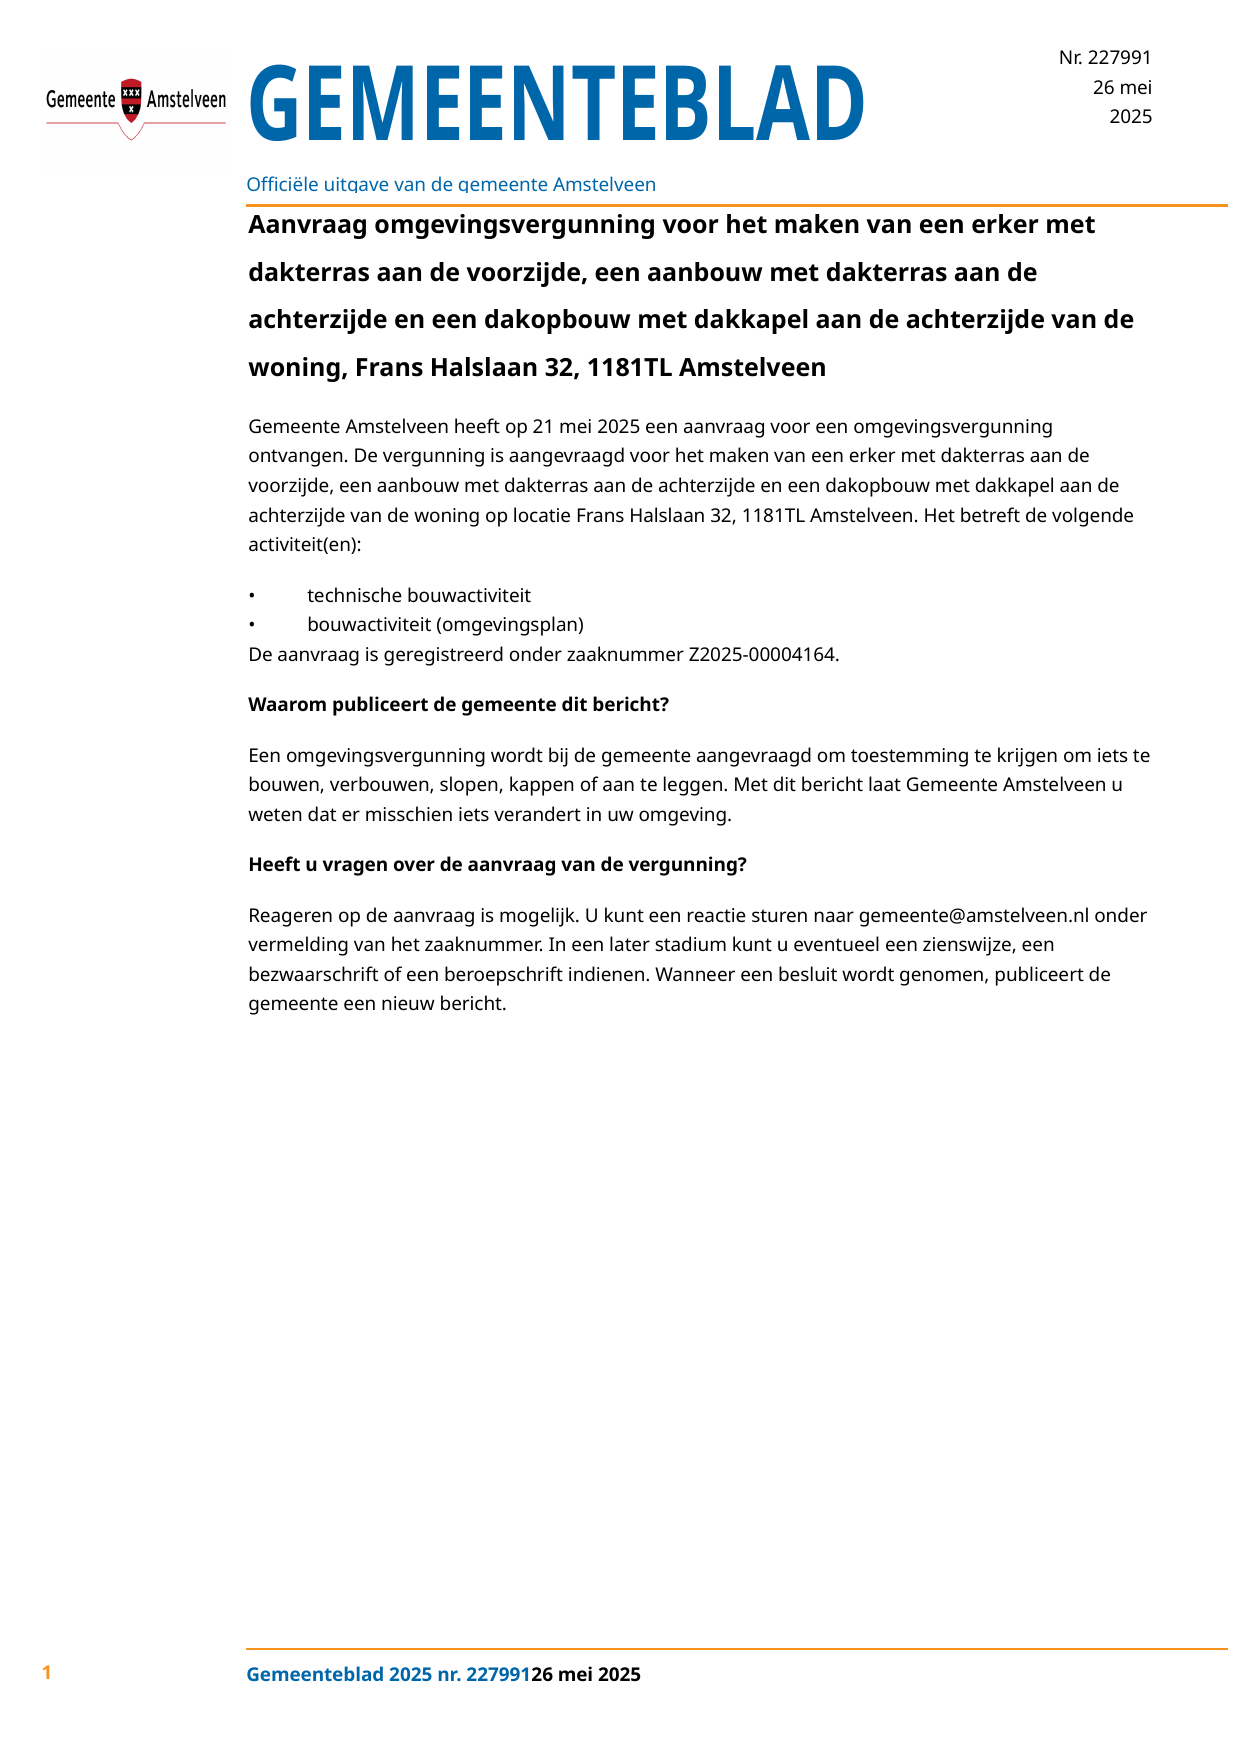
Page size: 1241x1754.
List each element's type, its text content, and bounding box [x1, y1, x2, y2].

text De aanvraag is geregistreerd onder zaaknummer Z2025-00004164. [248, 641, 1152, 667]
text Een omgevingsvergunning wordt bij de gemeente aangevraagd om toestemming te krijgen om iets te bouwen, verbouwen, slopen, kappen of aan te leggen. Met dit bericht laat Gemeente Amstelveen u weten dat er misschien iets verandert in uw omgeving. [248, 742, 1152, 827]
list technische bouwactiviteit [248, 582, 1152, 608]
picture [41, 47, 231, 172]
text Heeft u vragen over de aanvraag van de vergunning? [248, 851, 1152, 877]
text Gemeente Amstelveen heeft op 21 mei 2025 een aanvraag voor een omgevingsvergunning ontvangen. De vergunning is aangevraagd voor het maken van een erker met dakterras aan de voorzijde, een aanbouw met dakterras aan de achterzijde en een dakopbouw met dakkapel aan de achterzijde van de woning op locatie Frans Halslaan 32, 1181TL Amstelveen. Het betreft de volgende activiteit(en): [248, 413, 1152, 557]
list bouwactiviteit (omgevingsplan) [248, 611, 1152, 637]
text Aanvraag omgevingsvergunning voor het maken van een erker met dakterras aan de voorzijde, een aanbouw met dakterras aan de achterzijde en een dakopbouw met dakkapel aan de achterzijde van de woning, Frans Halslaan 32, 1181TL Amstelveen [248, 207, 1152, 384]
text Reageren op de aanvraag is mogelijk. U kunt een reactie sturen naar gemeente@amstelveen.nl onder vermelding van het zaaknummer. In een later stadium kunt u eventueel een zienswijze, een bezwaarschrift of een beroepschrift indienen. Wanneer een besluit wordt genomen, publiceert de gemeente een nieuw bericht. [248, 902, 1152, 1016]
text Waarom publiceert de gemeente dit bericht? [248, 691, 1152, 717]
